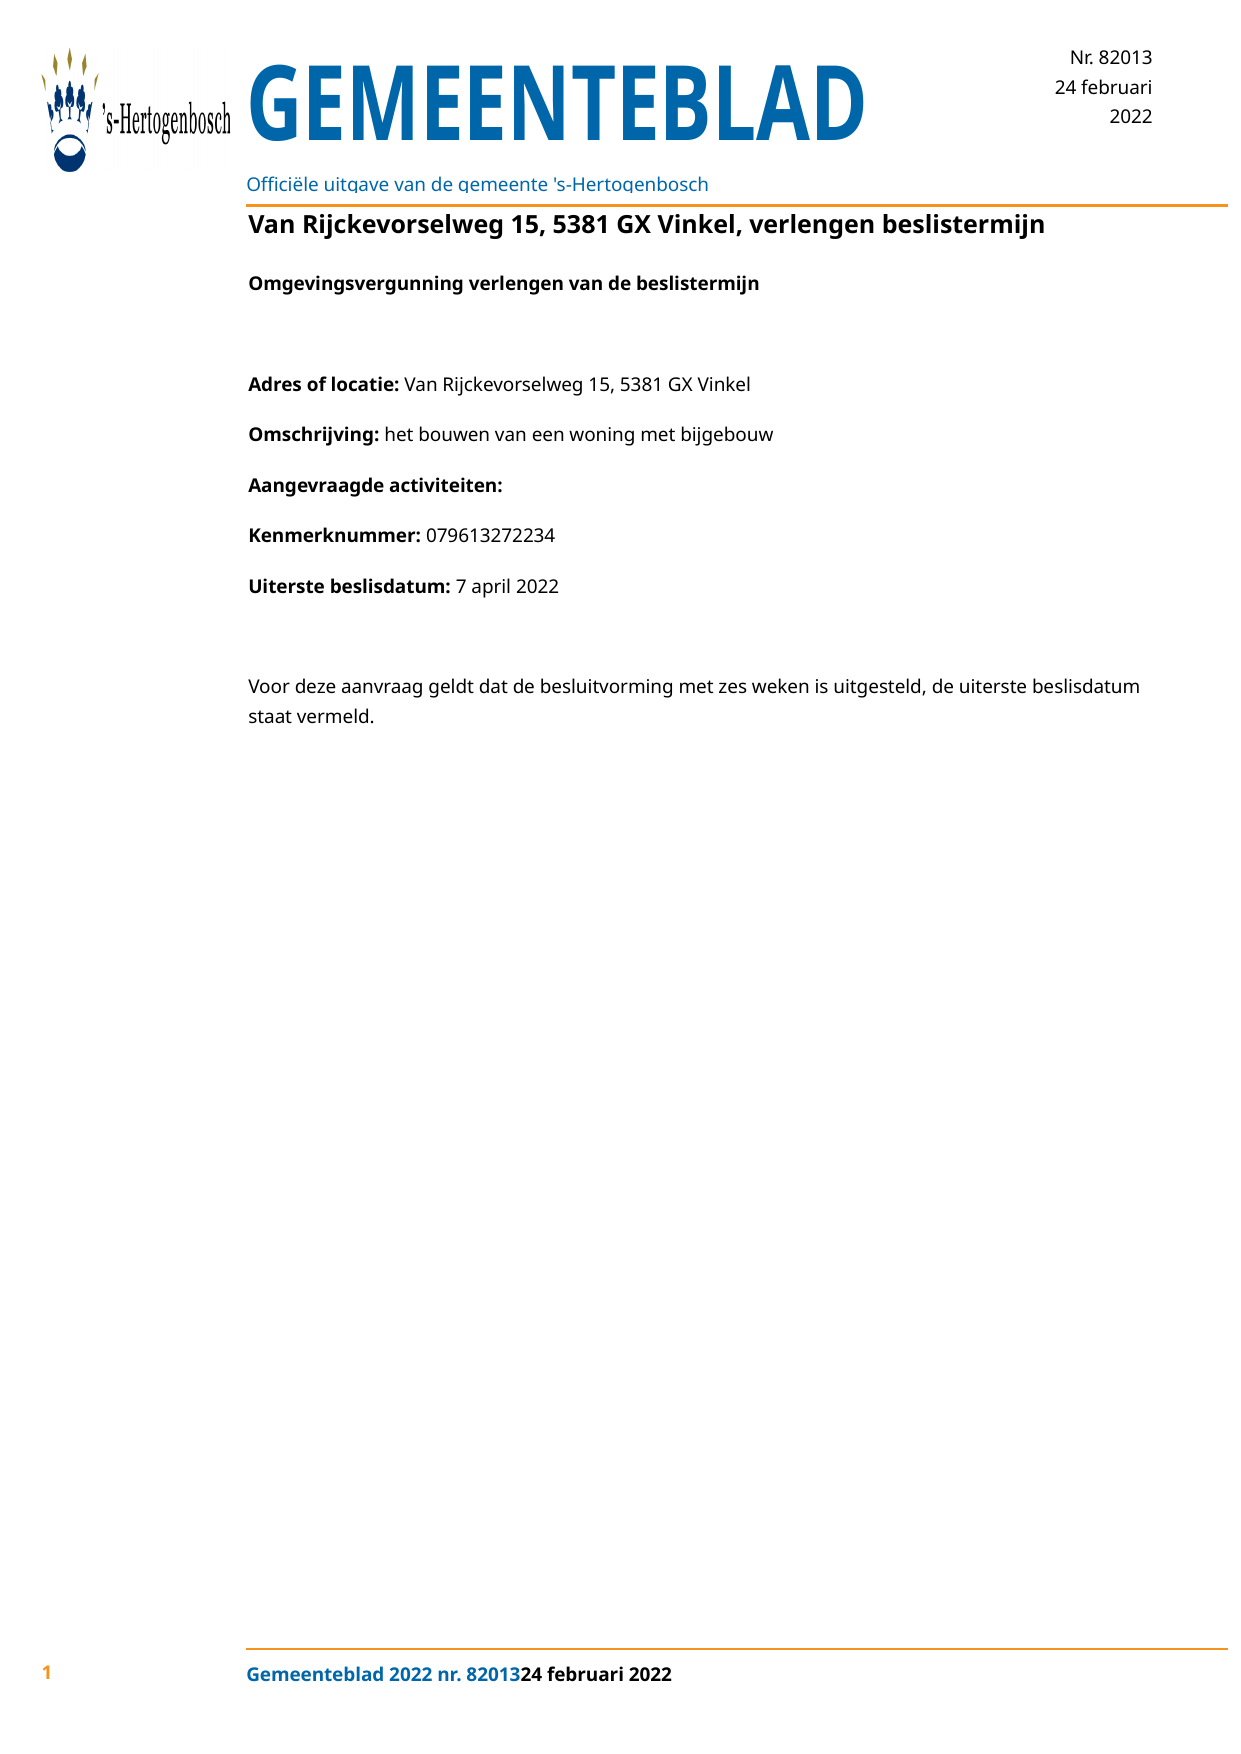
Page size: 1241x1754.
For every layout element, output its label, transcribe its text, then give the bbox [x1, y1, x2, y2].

text Omschrijving: het bouwen van een woning met bijgebouw [248, 422, 1152, 447]
text Uiterste beslisdatum: 7 april 2022 [248, 573, 1152, 598]
text Kenmerknummer: 079613272234 [248, 522, 1152, 548]
text Van Rijckevorselweg 15, 5381 GX Vinkel, verlengen beslistermijn [248, 207, 1152, 241]
text Adres of locatie: Van Rijckevorselweg 15, 5381 GX Vinkel [248, 371, 1152, 397]
text Voor deze aanvraag geldt dat de besluitvorming met zes weken is uitgesteld, de uiterste beslisdatum staat vermeld. [248, 674, 1152, 729]
text Aangevraagde activiteiten: [248, 472, 1152, 498]
text Omgevingsvergunning verlengen van de beslistermijn [248, 270, 1152, 296]
picture [41, 47, 231, 172]
